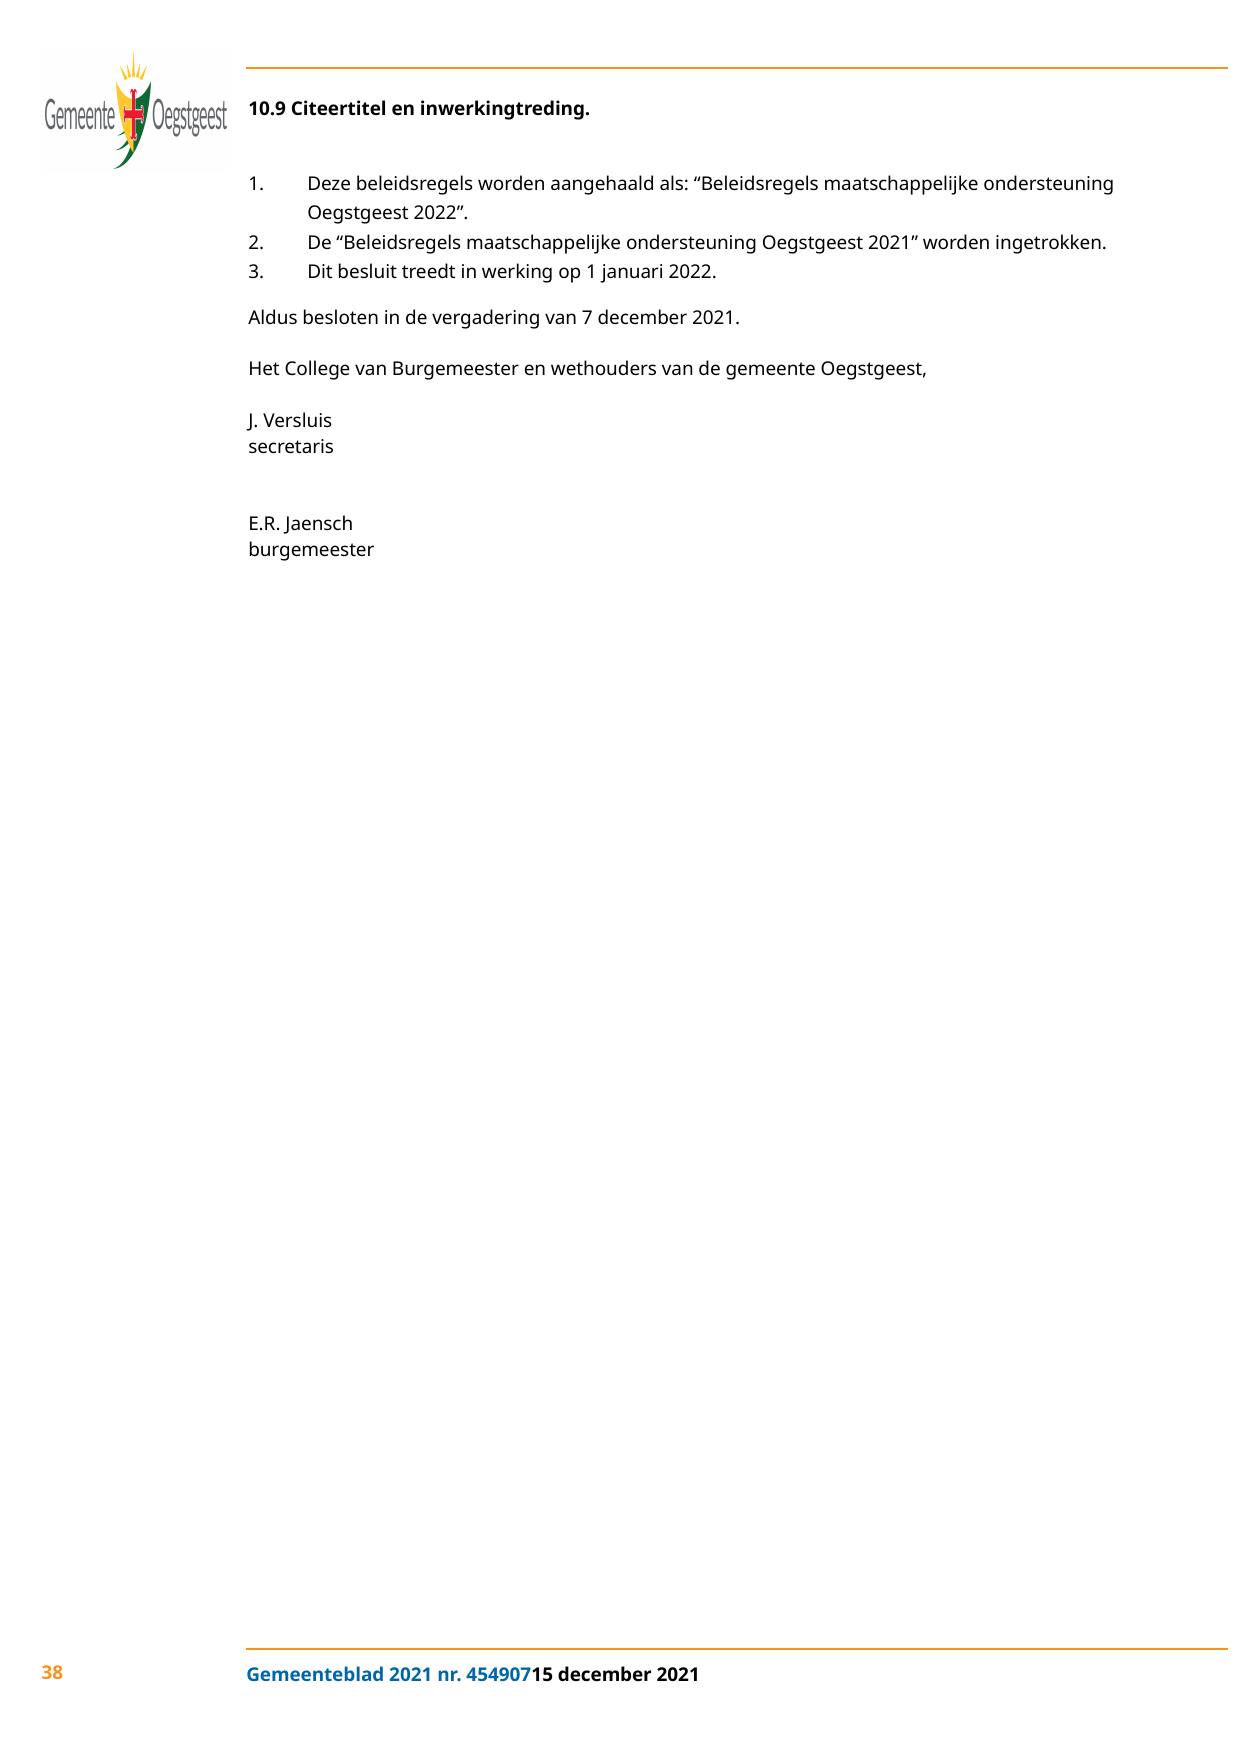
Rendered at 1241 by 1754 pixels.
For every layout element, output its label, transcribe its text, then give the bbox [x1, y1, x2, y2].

list De “Beleidsregels maatschappelijke ondersteuning Oegstgeest 2021” worden ingetrokken. [248, 229, 1152, 255]
text Aldus besloten in de vergadering van 7 december 2021. [248, 304, 1152, 330]
text J. Versluis [248, 407, 1152, 433]
picture [41, 47, 231, 172]
text 10.9 Citeertitel en inwerkingtreding. [248, 95, 1152, 121]
text secretaris [248, 433, 1152, 458]
text E.R. Jaensch [248, 510, 1152, 536]
list Deze beleidsregels worden aangehaald als: “Beleidsregels maatschappelijke ondersteuning Oegstgeest 2022”. [248, 170, 1152, 225]
text Het College van Burgemeester en wethouders van de gemeente Oegstgeest, [248, 356, 1152, 381]
text burgemeester [248, 536, 1152, 561]
list Dit besluit treedt in werking op 1 januari 2022. [248, 258, 1152, 284]
